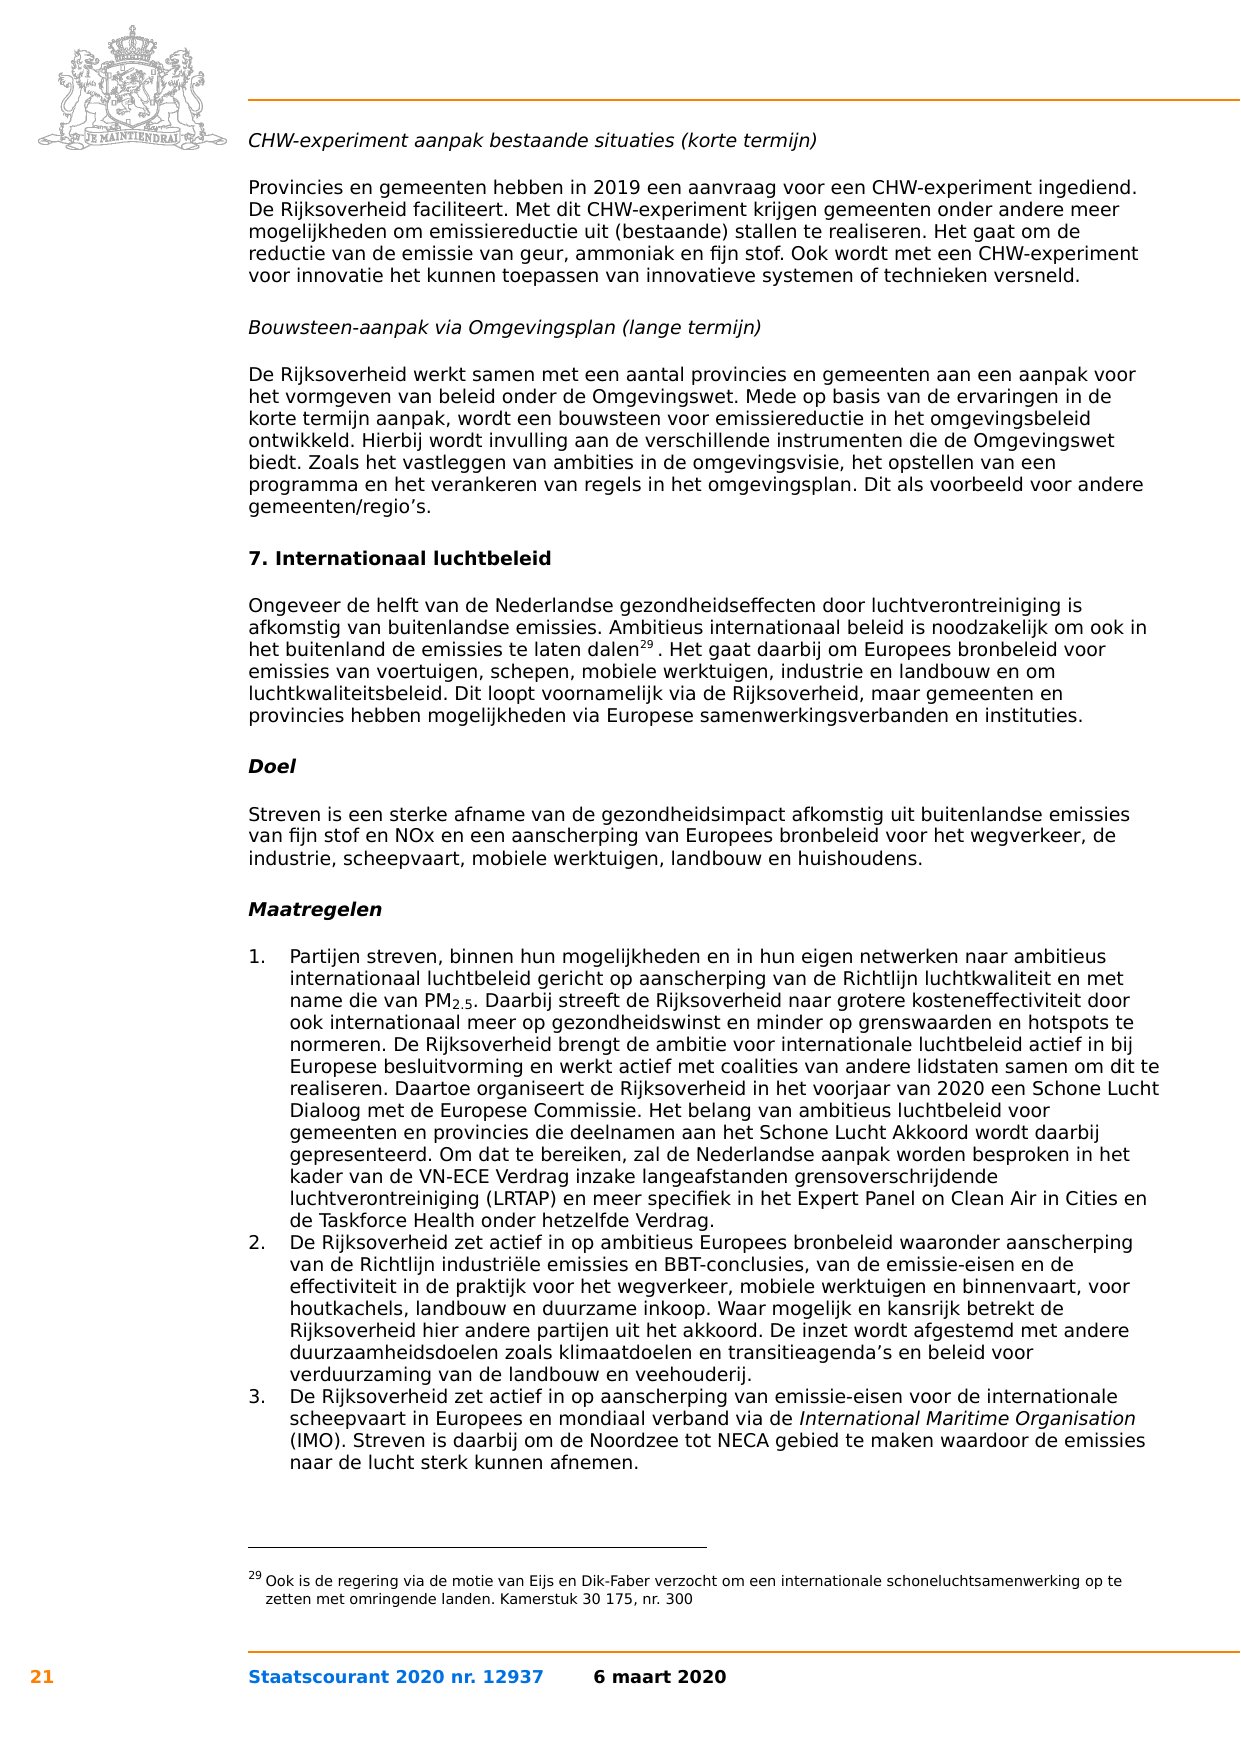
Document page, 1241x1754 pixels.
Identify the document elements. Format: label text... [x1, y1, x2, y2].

text 2. De Rijksoverheid zet actief in op ambitieus Europees bronbeleid waaronder aanscherping van de Richtlijn industriële emissies en BBT-conclusies, van de emissie-eisen en de effectiviteit in de praktijk voor het wegverkeer, mobiele werktuigen en binnenvaart, voor houtkachels, landbouw en duurzame inkoop. Waar mogelijk en kansrijk betrekt de Rijksoverheid hier andere partijen uit het akkoord. De inzet wordt afgestemd met andere duurzaamheidsdoelen zoals klimaatdoelen en transitieagenda’s en beleid voor verduurzaming van de landbouw en veehouderij. [248, 1232, 1163, 1386]
subtitle Doel [248, 756, 1163, 778]
subtitle 7. Internationaal luchtbeleid [248, 548, 1163, 569]
text Provincies en gemeenten hebben in 2019 een aanvraag voor een CHW-experiment ingediend. De Rijksoverheid faciliteert. Met dit CHW-experiment krijgen gemeenten onder andere meer mogelijkheden om emissiereductie uit (bestaande) stallen te realiseren. Het gaat om de reductie van de emissie van geur, ammoniak en fijn stof. Ook wordt met een CHW-experiment voor innovatie het kunnen toepassen van innovatieve systemen of technieken versneld. [248, 177, 1163, 287]
text 1. Partijen streven, binnen hun mogelijkheden en in hun eigen netwerken naar ambitieus internationaal luchtbeleid gericht op aanscherping van de Richtlijn luchtkwaliteit en met name die van PM2.5. Daarbij streeft de Rijksoverheid naar grotere kosteneffectiviteit door ook internationaal meer op gezondheidswinst en minder op grenswaarden en hotspots te normeren. De Rijksoverheid brengt de ambitie voor internationale luchtbeleid actief in bij Europese besluitvorming en werkt actief met coalities van andere lidstaten samen om dit te realiseren. Daartoe organiseert de Rijksoverheid in het voorjaar van 2020 een Schone Lucht Dialoog met de Europese Commissie. Het belang van ambitieus luchtbeleid voor gemeenten en provincies die deelnamen aan het Schone Lucht Akkoord wordt daarbij gepresenteerd. Om dat te bereiken, zal de Nederlandse aanpak worden besproken in het kader van de VN-ECE Verdrag inzake langeafstanden grensoverschrijdende luchtverontreiniging (LRTAP) en meer specifiek in het Expert Panel on Clean Air in Cities en de Taskforce Health onder hetzelfde Verdrag. [248, 946, 1163, 1232]
subtitle Bouwsteen-aanpak via Omgevingsplan (lange termijn) [248, 317, 1163, 339]
text Ook is de regering via de motie van Eijs en Dik-Faber verzocht om een internationale schoneluchtsamenwerking op te zetten met omringende landen. Kamerstuk 30 175, nr. 300 [248, 1569, 1163, 1608]
picture [38, 25, 227, 150]
text De Rijksoverheid werkt samen met een aantal provincies en gemeenten aan een aanpak voor het vormgeven van beleid onder de Omgevingswet. Mede op basis van de ervaringen in de korte termijn aanpak, wordt een bouwsteen voor emissiereductie in het omgevingsbeleid ontwikkeld. Hierbij wordt invulling aan de verschillende instrumenten die de Omgevingswet biedt. Zoals het vastleggen van ambities in de omgevingsvisie, het opstellen van een programma en het verankeren van regels in het omgevingsplan. Dit als voorbeeld voor andere gemeenten/regio’s. [248, 364, 1163, 518]
text Streven is een sterke afname van de gezondheidsimpact afkomstig uit buitenlandse emissies van fijn stof en NOx en een aanscherping van Europees bronbeleid voor het wegverkeer, de industrie, scheepvaart, mobiele werktuigen, landbouw en huishoudens. [248, 803, 1163, 869]
subtitle Maatregelen [248, 899, 1163, 921]
text 3. De Rijksoverheid zet actief in op aanscherping van emissie-eisen voor de internationale scheepvaart in Europees en mondiaal verband via de International Maritime Organisation (IMO). Streven is daarbij om de Noordzee tot NECA gebied te maken waardoor de emissies naar de lucht sterk kunnen afnemen. [248, 1386, 1163, 1474]
subtitle CHW-experiment aanpak bestaande situaties (korte termijn) [248, 130, 1163, 152]
text Ongeveer de helft van de Nederlandse gezondheidseffecten door luchtverontreiniging is afkomstig van buitenlandse emissies. Ambitieus internationaal beleid is noodzakelijk om ook in het buitenland de emissies te laten dalen. Het gaat daarbij om Europees bronbeleid voor emissies van voertuigen, schepen, mobiele werktuigen, industrie en landbouw en om luchtkwaliteitsbeleid. Dit loopt voornamelijk via de Rijksoverheid, maar gemeenten en provincies hebben mogelijkheden via Europese samenwerkingsverbanden en instituties. [248, 594, 1163, 726]
